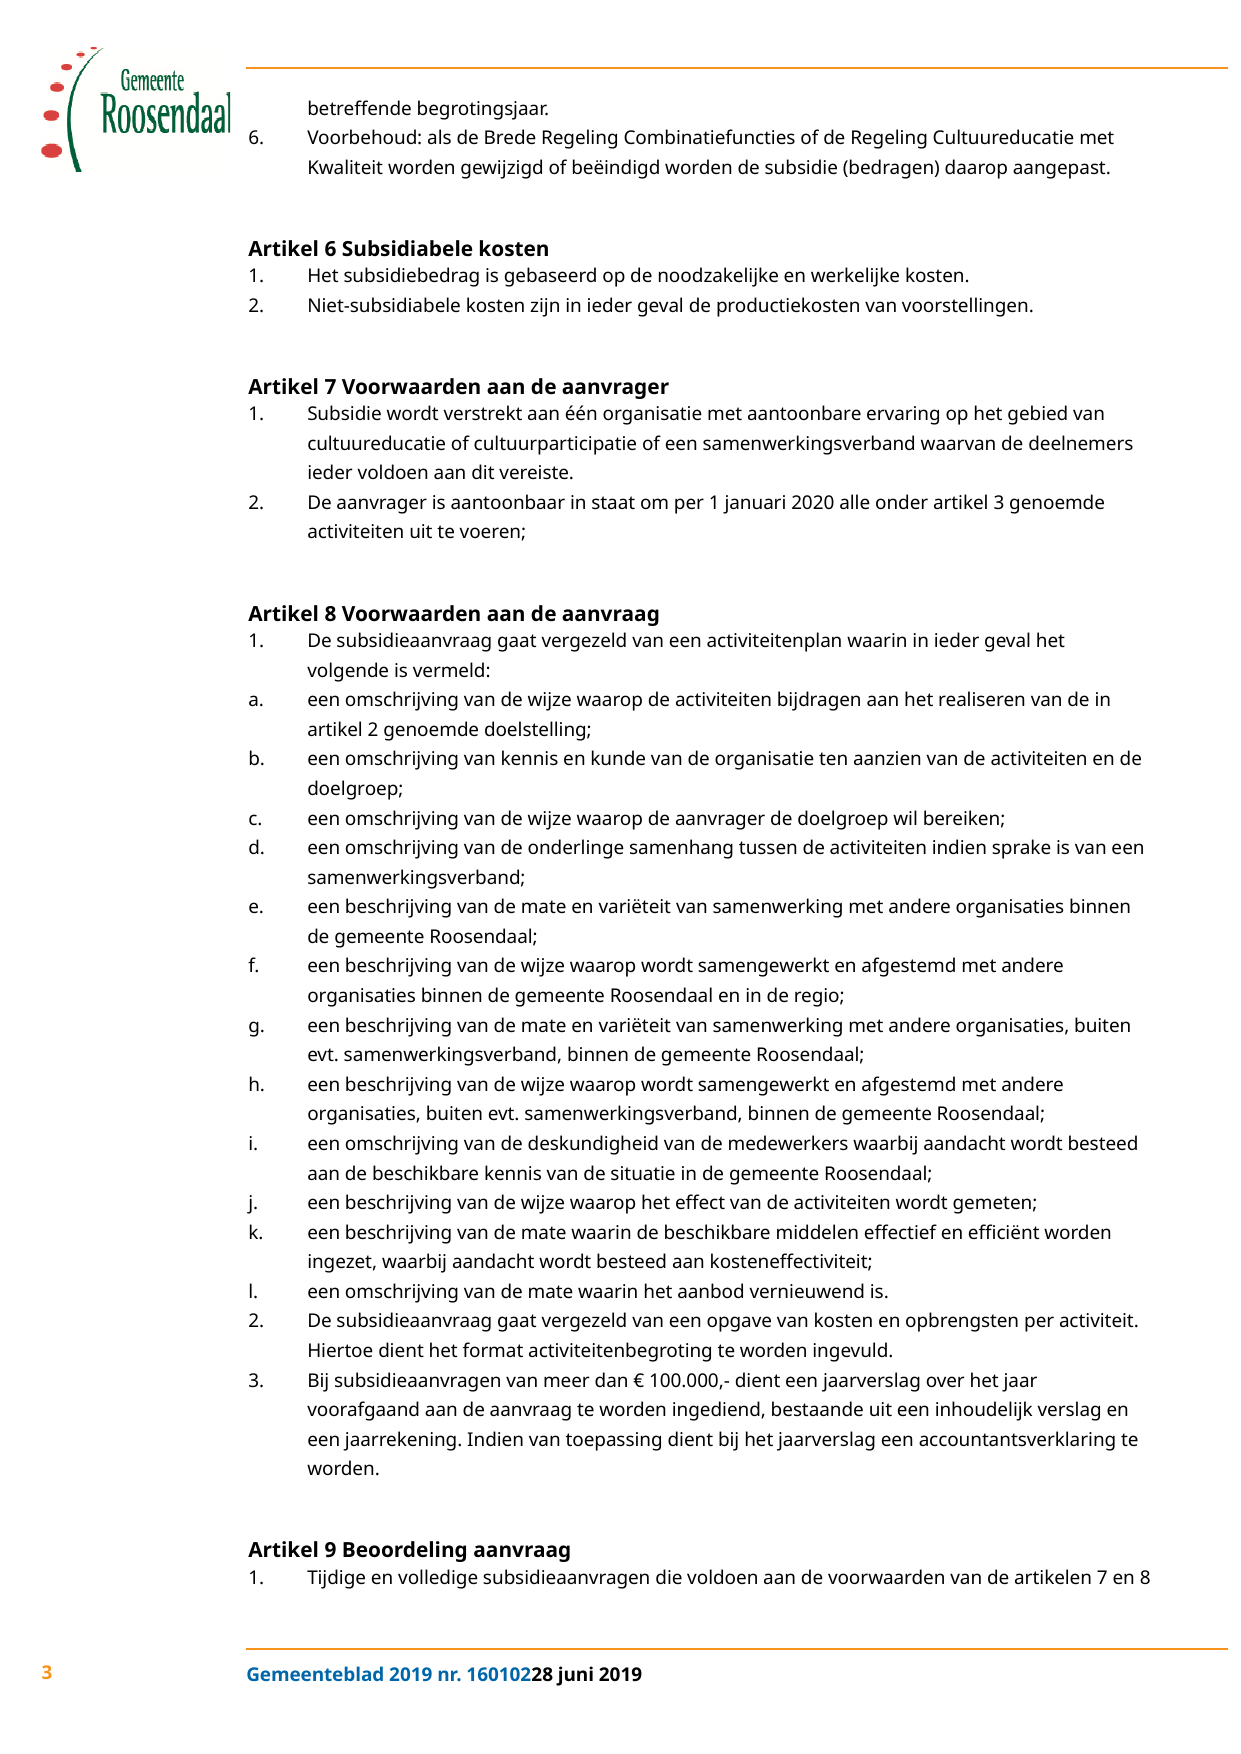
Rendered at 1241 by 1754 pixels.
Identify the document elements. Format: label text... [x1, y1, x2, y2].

list Voorbehoud: als de Brede Regeling Combinatiefuncties of de Regeling Cultuureducatie met Kwaliteit worden gewijzigd of beëindigd worden de subsidie (bedragen) daarop aangepast. [248, 124, 1152, 180]
list een omschrijving van de deskundigheid van de medewerkers waarbij aandacht wordt besteed aan de beschikbare kennis van de situatie in de gemeente Roosendaal; [248, 1130, 1152, 1185]
list Niet-subsidiabele kosten zijn in ieder geval de productiekosten van voorstellingen. [248, 292, 1152, 318]
list een beschrijving van de wijze waarop het effect van de activiteiten wordt gemeten; [248, 1189, 1152, 1215]
text Artikel 8 Voorwaarden aan de aanvraag [248, 599, 1152, 627]
list een omschrijving van de onderlinge samenhang tussen de activiteiten indien sprake is van een samenwerkingsverband; [248, 834, 1152, 889]
list De subsidieaanvraag gaat vergezeld van een activiteitenplan waarin in ieder geval het volgende is vermeld: [248, 627, 1152, 682]
list een beschrijving van de wijze waarop wordt samengewerkt en afgestemd met andere organisaties, buiten evt. samenwerkingsverband, binnen de gemeente Roosendaal; [248, 1071, 1152, 1126]
list De aanvrager is aantoonbaar in staat om per 1 januari 2020 alle onder artikel 3 genoemde activiteiten uit te voeren; [248, 489, 1152, 544]
list een beschrijving van de wijze waarop wordt samengewerkt en afgestemd met andere organisaties binnen de gemeente Roosendaal en in de regio; [248, 953, 1152, 1008]
text Artikel 6 Subsidiabele kosten [248, 234, 1152, 262]
text Artikel 9 Beoordeling aanvraag [248, 1536, 1152, 1564]
list Bij subsidieaanvragen van meer dan € 100.000,- dient een jaarverslag over het jaar voorafgaand aan de aanvraag te worden ingediend, bestaande uit een inhoudelijk verslag en een jaarrekening. Indien van toepassing dient bij het jaarverslag een accountantsverklaring te worden. [248, 1367, 1152, 1481]
list een omschrijving van de wijze waarop de activiteiten bijdragen aan het realiseren van de in artikel 2 genoemde doelstelling; [248, 686, 1152, 742]
list De subsidieaanvraag gaat vergezeld van een opgave van kosten en opbrengsten per activiteit. Hiertoe dient het format activiteitenbegroting te worden ingevuld. [248, 1308, 1152, 1363]
list Subsidie wordt verstrekt aan één organisatie met aantoonbare ervaring op het gebied van cultuureducatie of cultuurparticipatie of een samenwerkingsverband waarvan de deelnemers ieder voldoen aan dit vereiste. [248, 400, 1152, 485]
text Artikel 7 Voorwaarden aan de aanvrager [248, 372, 1152, 400]
list Het subsidiebedrag is gebaseerd op de noodzakelijke en werkelijke kosten. [248, 262, 1152, 288]
list betreffende begrotingsjaar. [248, 95, 1152, 121]
list een beschrijving van de mate en variëteit van samenwerking met andere organisaties, buiten evt. samenwerkingsverband, binnen de gemeente Roosendaal; [248, 1012, 1152, 1067]
list een omschrijving van de wijze waarop de aanvrager de doelgroep wil bereiken; [248, 805, 1152, 830]
list een beschrijving van de mate waarin de beschikbare middelen effectief en efficiënt worden ingezet, waarbij aandacht wordt besteed aan kosteneffectiviteit; [248, 1219, 1152, 1274]
list Tijdige en volledige subsidieaanvragen die voldoen aan de voorwaarden van de artikelen 7 en 8 [248, 1564, 1152, 1590]
list een omschrijving van de mate waarin het aanbod vernieuwend is. [248, 1278, 1152, 1304]
picture [41, 47, 231, 172]
list een omschrijving van kennis en kunde van de organisatie ten aanzien van de activiteiten en de doelgroep; [248, 746, 1152, 801]
list een beschrijving van de mate en variëteit van samenwerking met andere organisaties binnen de gemeente Roosendaal; [248, 893, 1152, 949]
